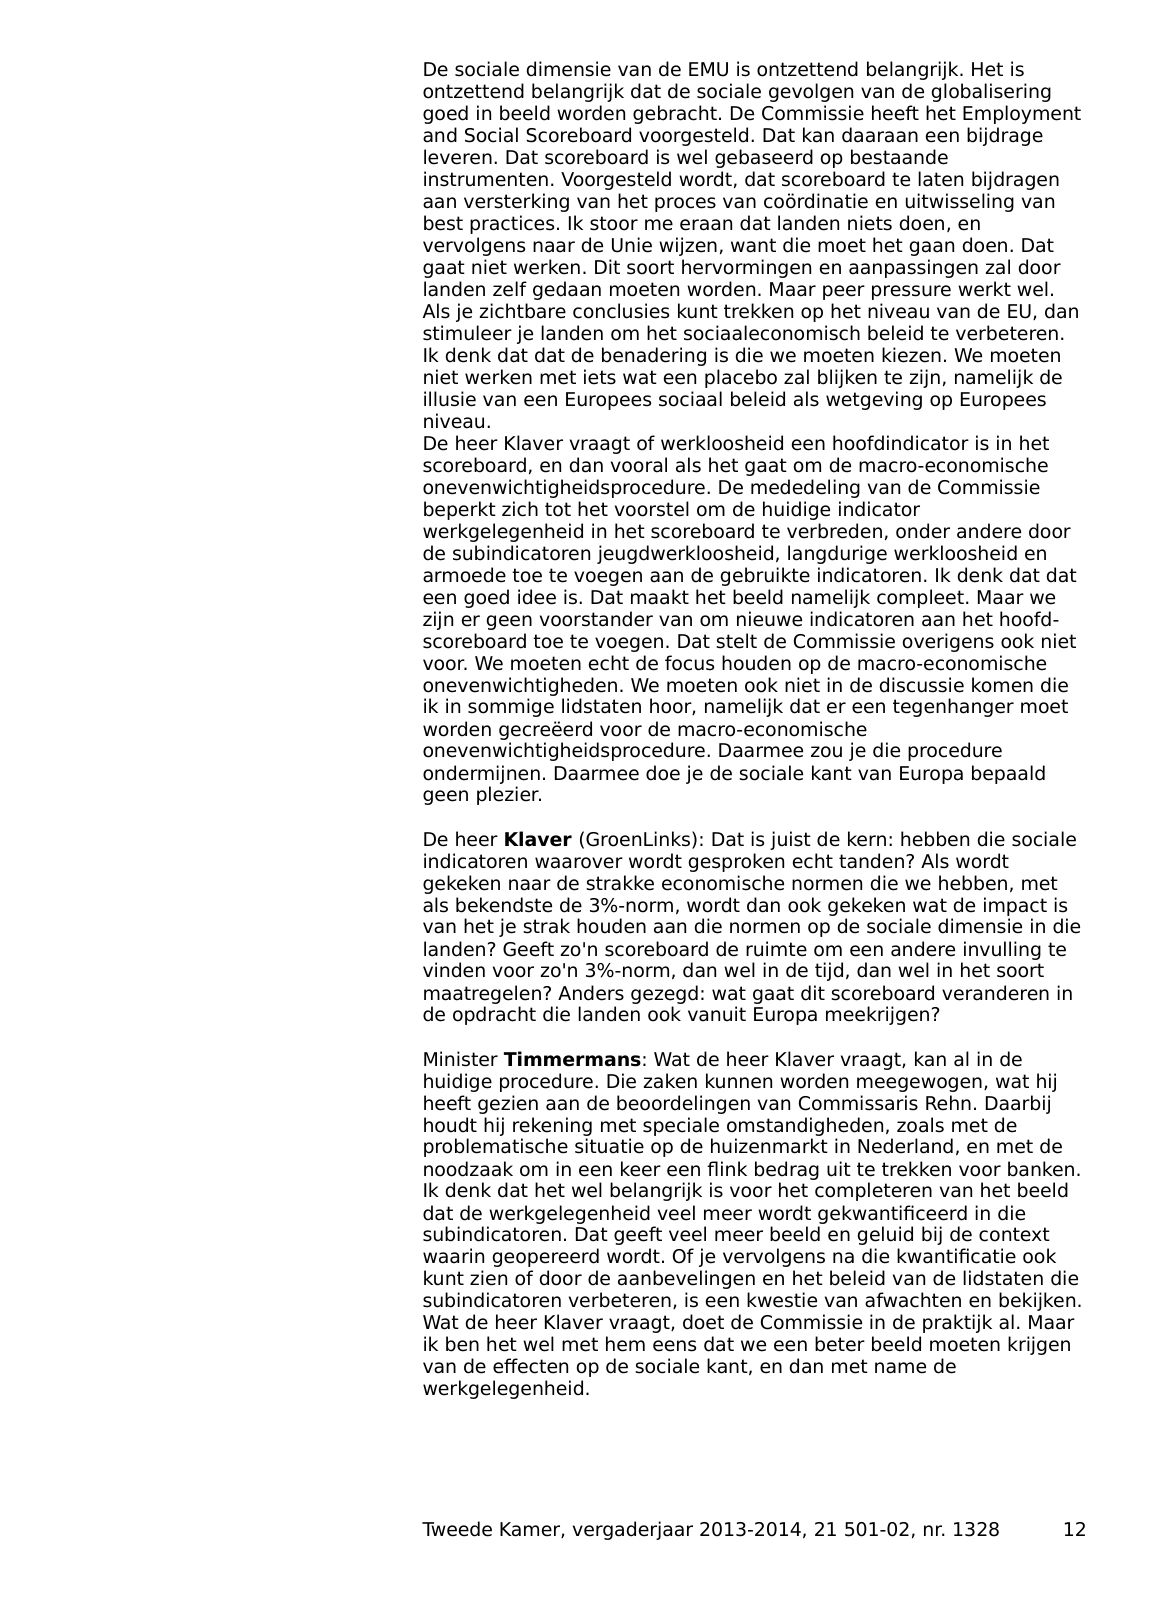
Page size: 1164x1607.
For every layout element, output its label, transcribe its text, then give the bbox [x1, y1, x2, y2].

text De heer Klaver (GroenLinks): Dat is juist de kern: hebben die sociale indicatoren waarover wordt gesproken echt tanden? Als wordt gekeken naar de strakke economische normen die we hebben, met als bekendste de 3%-norm, wordt dan ook gekeken wat de impact is van het je strak houden aan die normen op de sociale dimensie in die landen? Geeft zo'n scoreboard de ruimte om een andere invulling te vinden voor zo'n 3%-norm, dan wel in de tijd, dan wel in het soort maatregelen? Anders gezegd: wat gaat dit scoreboard veranderen in de opdracht die landen ook vanuit Europa meekrijgen? [422, 828, 1087, 1026]
text Minister Timmermans: Wat de heer Klaver vraagt, kan al in de huidige procedure. Die zaken kunnen worden meegewogen, wat hij heeft gezien aan de beoordelingen van Commissaris Rehn. Daarbij houdt hij rekening met speciale omstandigheden, zoals met de problematische situatie op de huizenmarkt in Nederland, en met de noodzaak om in een keer een flink bedrag uit te trekken voor banken. Ik denk dat het wel belangrijk is voor het completeren van het beeld dat de werkgelegenheid veel meer wordt gekwantificeerd in die subindicatoren. Dat geeft veel meer beeld en geluid bij de context waarin geopereerd wordt. Of je vervolgens na die kwantificatie ook kunt zien of door de aanbevelingen en het beleid van de lidstaten die subindicatoren verbeteren, is een kwestie van afwachten en bekijken. Wat de heer Klaver vraagt, doet de Commissie in de praktijk al. Maar ik ben het wel met hem eens dat we een beter beeld moeten krijgen van de effecten op de sociale kant, en dan met name de werkgelegenheid. [422, 1048, 1087, 1400]
text De heer Klaver vraagt of werkloosheid een hoofdindicator is in het scoreboard, en dan vooral als het gaat om de macro-economische onevenwichtigheidsprocedure. De mededeling van de Commissie beperkt zich tot het voorstel om de huidige indicator werkgelegenheid in het scoreboard te verbreden, onder andere door de subindicatoren jeugdwerkloosheid, langdurige werkloosheid en armoede toe te voegen aan de gebruikte indicatoren. Ik denk dat dat een goed idee is. Dat maakt het beeld namelijk compleet. Maar we zijn er geen voorstander van om nieuwe indicatoren aan het hoofd-scoreboard toe te voegen. Dat stelt de Commissie overigens ook niet voor. We moeten echt de focus houden op de macro-economische onevenwichtigheden. We moeten ook niet in de discussie komen die ik in sommige lidstaten hoor, namelijk dat er een tegenhanger moet worden gecreëerd voor de macro-economische onevenwichtigheidsprocedure. Daarmee zou je die procedure ondermijnen. Daarmee doe je de sociale kant van Europa bepaald geen plezier. [422, 433, 1087, 806]
text De sociale dimensie van de EMU is ontzettend belangrijk. Het is ontzettend belangrijk dat de sociale gevolgen van de globalisering goed in beeld worden gebracht. De Commissie heeft het Employment and Social Scoreboard voorgesteld. Dat kan daaraan een bijdrage leveren. Dat scoreboard is wel gebaseerd op bestaande instrumenten. Voorgesteld wordt, dat scoreboard te laten bijdragen aan versterking van het proces van coördinatie en uitwisseling van best practices. Ik stoor me eraan dat landen niets doen, en vervolgens naar de Unie wijzen, want die moet het gaan doen. Dat gaat niet werken. Dit soort hervormingen en aanpassingen zal door landen zelf gedaan moeten worden. Maar peer pressure werkt wel. Als je zichtbare conclusies kunt trekken op het niveau van de EU, dan stimuleer je landen om het sociaaleconomisch beleid te verbeteren. Ik denk dat dat de benadering is die we moeten kiezen. We moeten niet werken met iets wat een placebo zal blijken te zijn, namelijk de illusie van een Europees sociaal beleid als wetgeving op Europees niveau. [422, 59, 1087, 433]
